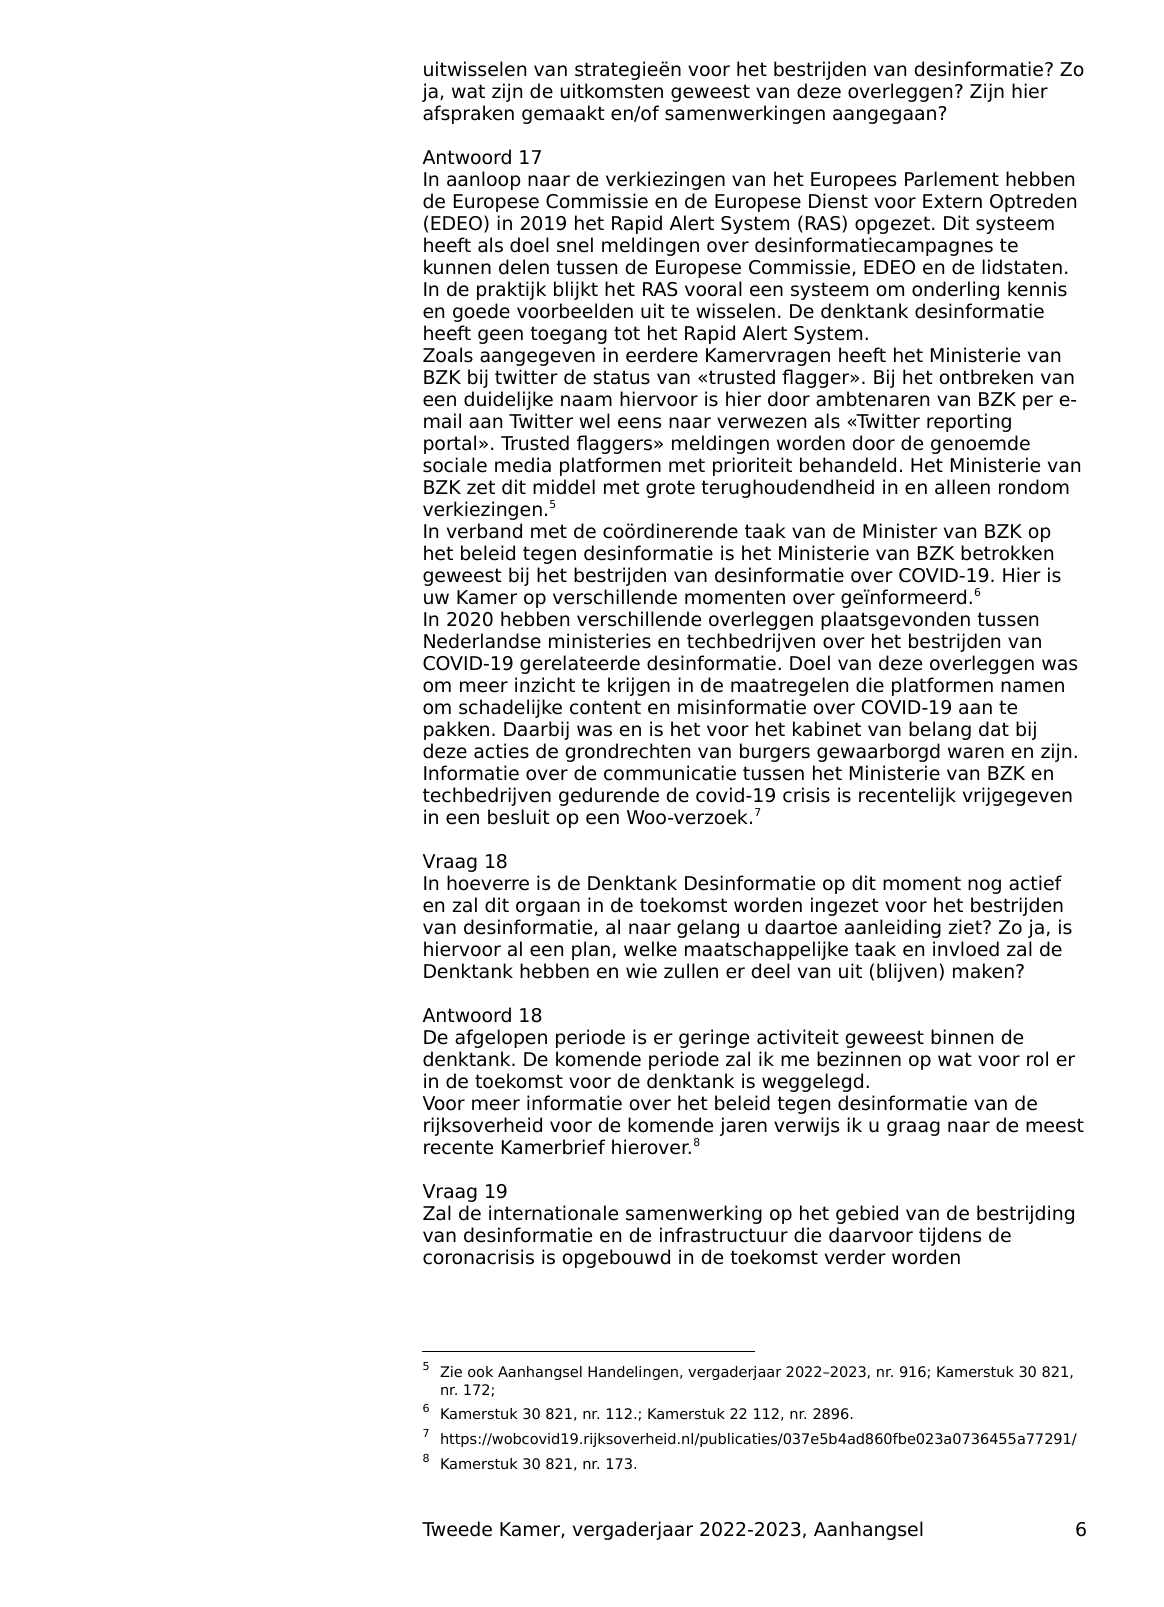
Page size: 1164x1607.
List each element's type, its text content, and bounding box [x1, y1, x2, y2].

text https://wobcovid19.rijksoverheid.nl/publicaties/037e5b4ad860fbe023a0736455a77291/ [422, 1427, 1087, 1449]
text uitwisselen van strategieën voor het bestrijden van desinformatie? Zo ja, wat zijn de uitkomsten geweest van deze overleggen? Zijn hier afspraken gemaakt en/of samenwerkingen aangegaan? [422, 59, 1087, 125]
text Zie ook Aanhangsel Handelingen, vergaderjaar 2022–2023, nr. 916; Kamerstuk 30 821, nr. 172; [422, 1360, 1087, 1399]
text Zal de internationale samenwerking op het gebied van de bestrijding van desinformatie en de infrastructuur die daarvoor tijdens de coronacrisis is opgebouwd in de toekomst verder worden [422, 1203, 1087, 1269]
text Antwoord 18 [422, 1005, 1087, 1027]
text In verband met de coördinerende taak van de Minister van BZK op het beleid tegen desinformatie is het Ministerie van BZK betrokken geweest bij het bestrijden van desinformatie over COVID-19. Hier is uw Kamer op verschillende momenten over geïnformeerd. [422, 521, 1087, 609]
text Kamerstuk 30 821, nr. 112.; Kamerstuk 22 112, nr. 2896. [422, 1402, 1087, 1424]
text In aanloop naar de verkiezingen van het Europees Parlement hebben de Europese Commissie en de Europese Dienst voor Extern Optreden (EDEO) in 2019 het Rapid Alert System (RAS) opgezet. Dit systeem heeft als doel snel meldingen over desinformatiecampagnes te kunnen delen tussen de Europese Commissie, EDEO en de lidstaten. In de praktijk blijkt het RAS vooral een systeem om onderling kennis en goede voorbeelden uit te wisselen. De denktank desinformatie heeft geen toegang tot het Rapid Alert System. [422, 169, 1087, 345]
text In 2020 hebben verschillende overleggen plaatsgevonden tussen Nederlandse ministeries en techbedrijven over het bestrijden van COVID-19 gerelateerde desinformatie. Doel van deze overleggen was om meer inzicht te krijgen in de maatregelen die platformen namen om schadelijke content en misinformatie over COVID-19 aan te pakken. Daarbij was en is het voor het kabinet van belang dat bij deze acties de grondrechten van burgers gewaarborgd waren en zijn. Informatie over de communicatie tussen het Ministerie van BZK en techbedrijven gedurende de covid-19 crisis is recentelijk vrijgegeven in een besluit op een Woo-verzoek. [422, 609, 1087, 828]
text In hoeverre is de Denktank Desinformatie op dit moment nog actief en zal dit orgaan in de toekomst worden ingezet voor het bestrijden van desinformatie, al naar gelang u daartoe aanleiding ziet? Zo ja, is hiervoor al een plan, welke maatschappelijke taak en invloed zal de Denktank hebben en wie zullen er deel van uit (blijven) maken? [422, 873, 1087, 983]
text Kamerstuk 30 821, nr. 173. [422, 1452, 1087, 1474]
text Antwoord 17 [422, 147, 1087, 169]
text Voor meer informatie over het beleid tegen desinformatie van de rijksoverheid voor de komende jaren verwijs ik u graag naar de meest recente Kamerbrief hierover. [422, 1093, 1087, 1159]
text Vraag 19 [422, 1181, 1087, 1203]
text Zoals aangegeven in eerdere Kamervragen heeft het Ministerie van BZK bij twitter de status van «trusted flagger». Bij het ontbreken van een duidelijke naam hiervoor is hier door ambtenaren van BZK per e-mail aan Twitter wel eens naar verwezen als «Twitter reporting portal». Trusted flaggers» meldingen worden door de genoemde sociale media platformen met prioriteit behandeld. Het Ministerie van BZK zet dit middel met grote terughoudendheid in en alleen rondom verkiezingen. [422, 345, 1087, 521]
text De afgelopen periode is er geringe activiteit geweest binnen de denktank. De komende periode zal ik me bezinnen op wat voor rol er in de toekomst voor de denktank is weggelegd. [422, 1027, 1087, 1093]
text Vraag 18 [422, 851, 1087, 873]
